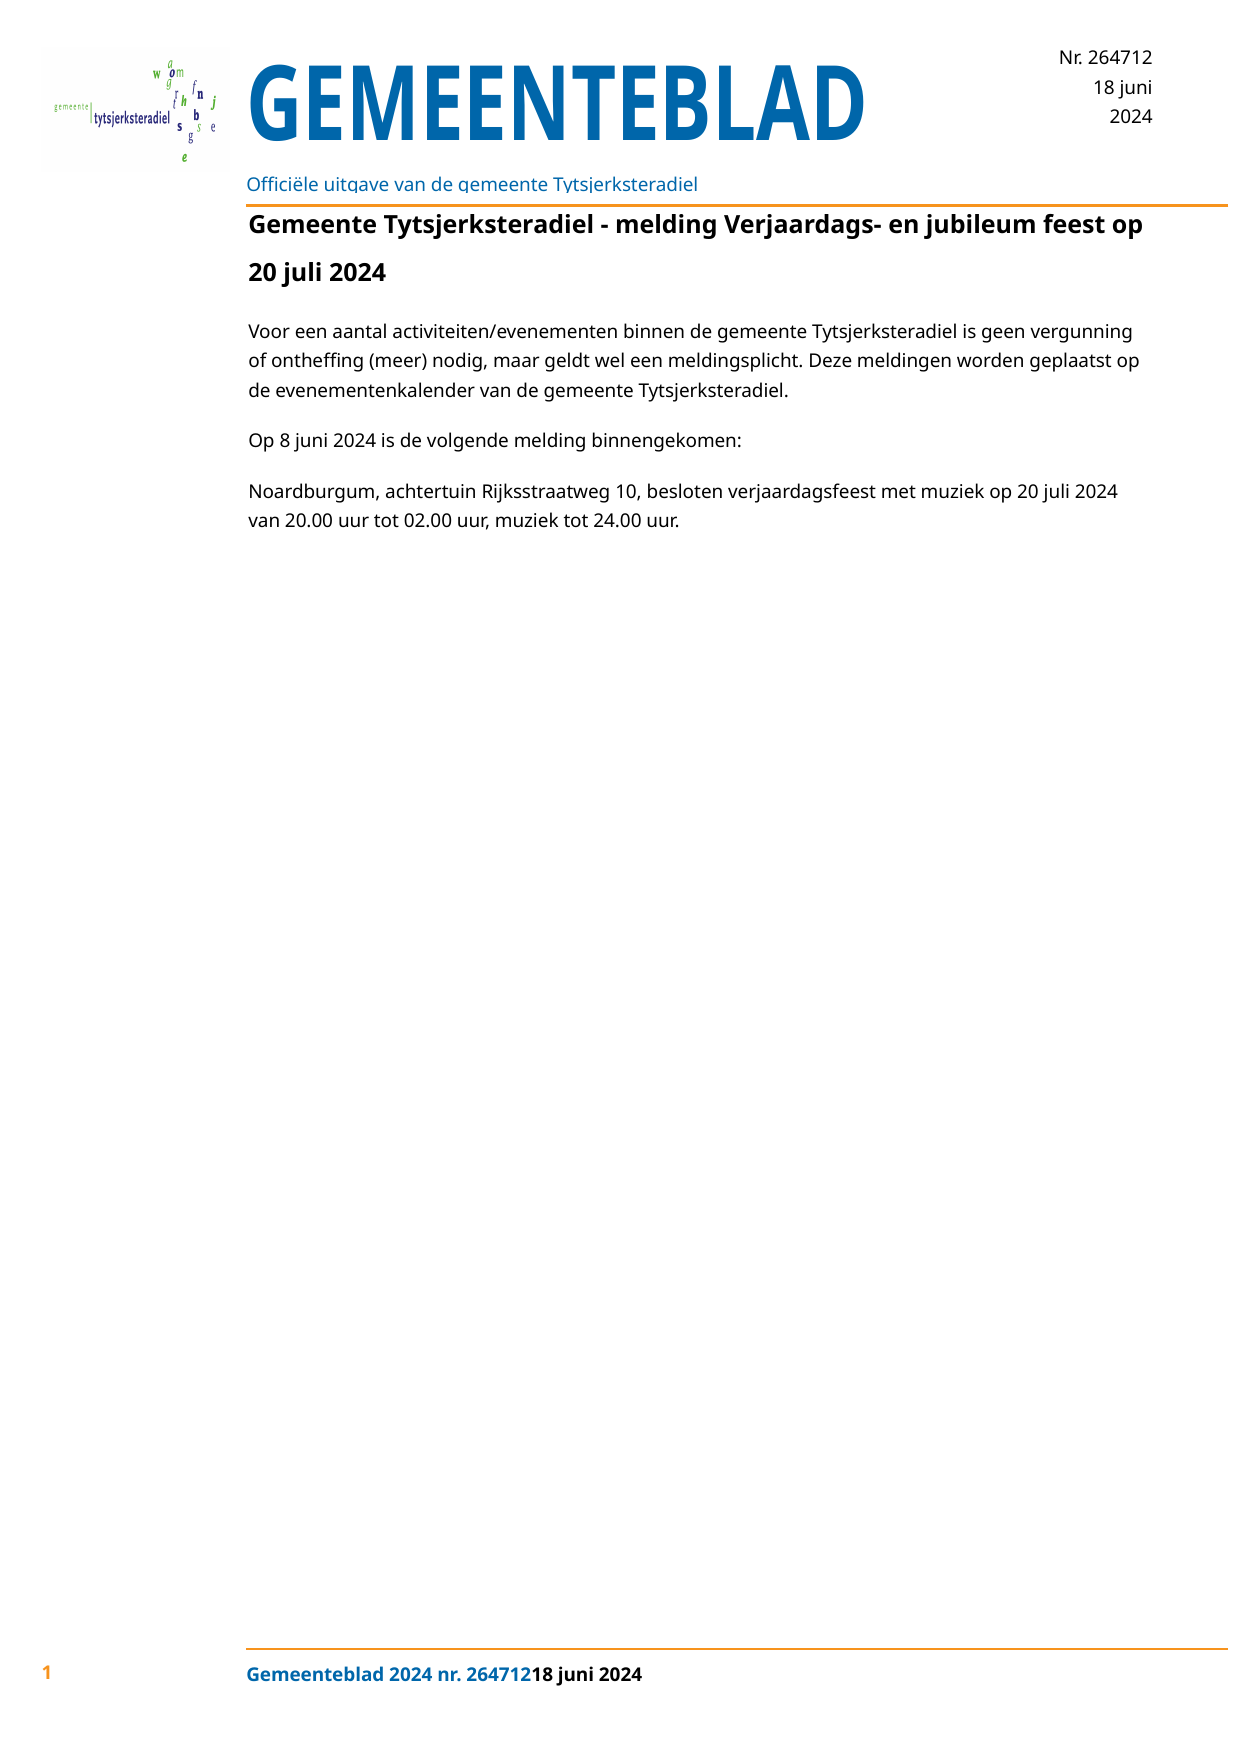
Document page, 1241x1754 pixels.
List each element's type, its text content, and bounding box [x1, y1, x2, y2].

text Noardburgum, achtertuin Rijksstraatweg 10, besloten verjaardagsfeest met muziek op 20 juli 2024 van 20.00 uur tot 02.00 uur, muziek tot 24.00 uur. [248, 478, 1152, 533]
text Op 8 juni 2024 is de volgende melding binnengekomen: [248, 427, 1152, 453]
text Gemeente Tytsjerksteradiel - melding Verjaardags- en jubileum feest op 20 juli 2024 [248, 207, 1152, 288]
picture [41, 47, 231, 172]
text Voor een aantal activiteiten/evenementen binnen de gemeente Tytsjerksteradiel is geen vergunning of ontheffing (meer) nodig, maar geldt wel een meldingsplicht. Deze meldingen worden geplaatst op de evenementenkalender van de gemeente Tytsjerksteradiel. [248, 318, 1152, 403]
